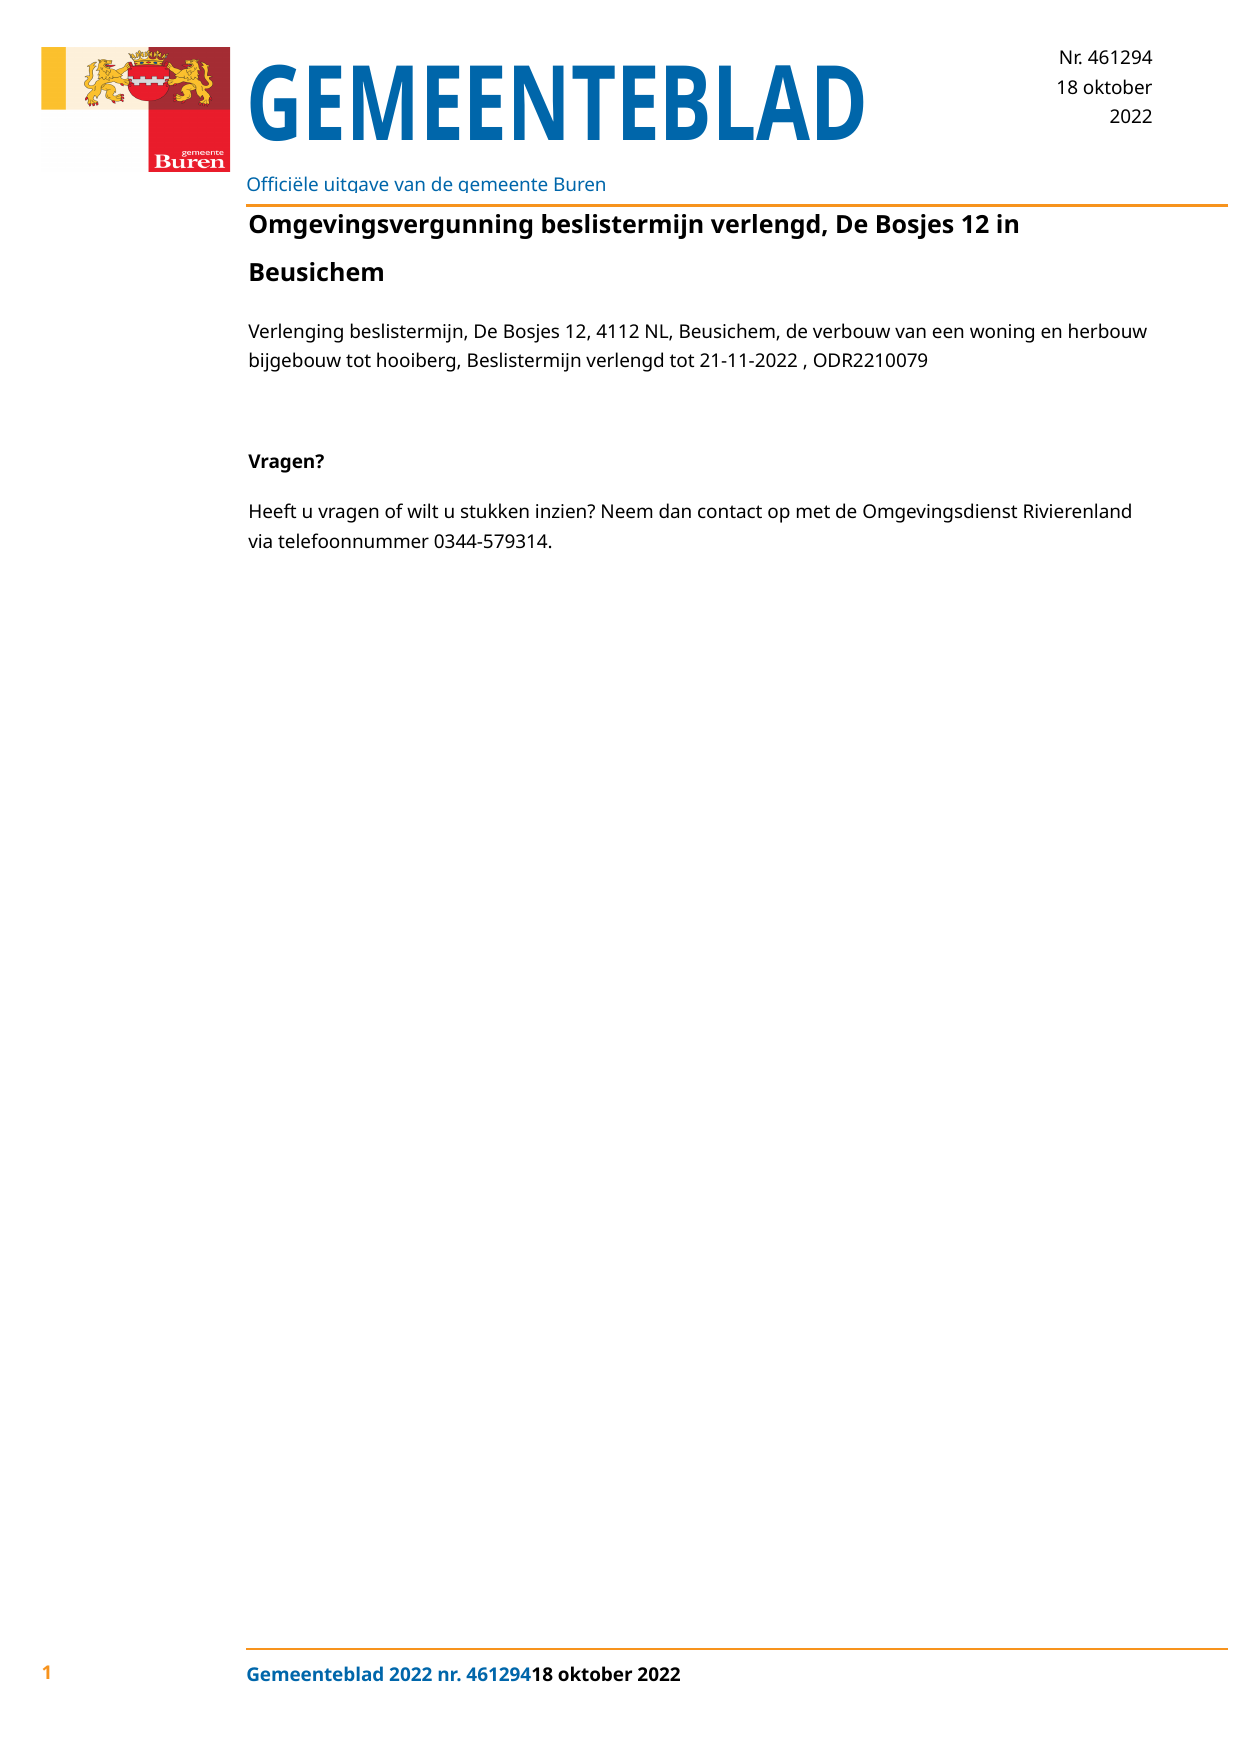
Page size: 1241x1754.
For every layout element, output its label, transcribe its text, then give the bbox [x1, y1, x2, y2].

text Vragen? [248, 448, 1152, 474]
text Omgevingsvergunning beslistermijn verlengd, De Bosjes 12 in Beusichem [248, 207, 1152, 288]
text Heeft u vragen of wilt u stukken inzien? Neem dan contact op met de Omgevingsdienst Rivierenland via telefoonnummer 0344-579314. [248, 499, 1152, 554]
picture [41, 47, 231, 172]
text Verlenging beslistermijn, De Bosjes 12, 4112 NL, Beusichem, de verbouw van een woning en herbouw bijgebouw tot hooiberg, Beslistermijn verlengd tot 21-11-2022 , ODR2210079 [248, 318, 1152, 373]
